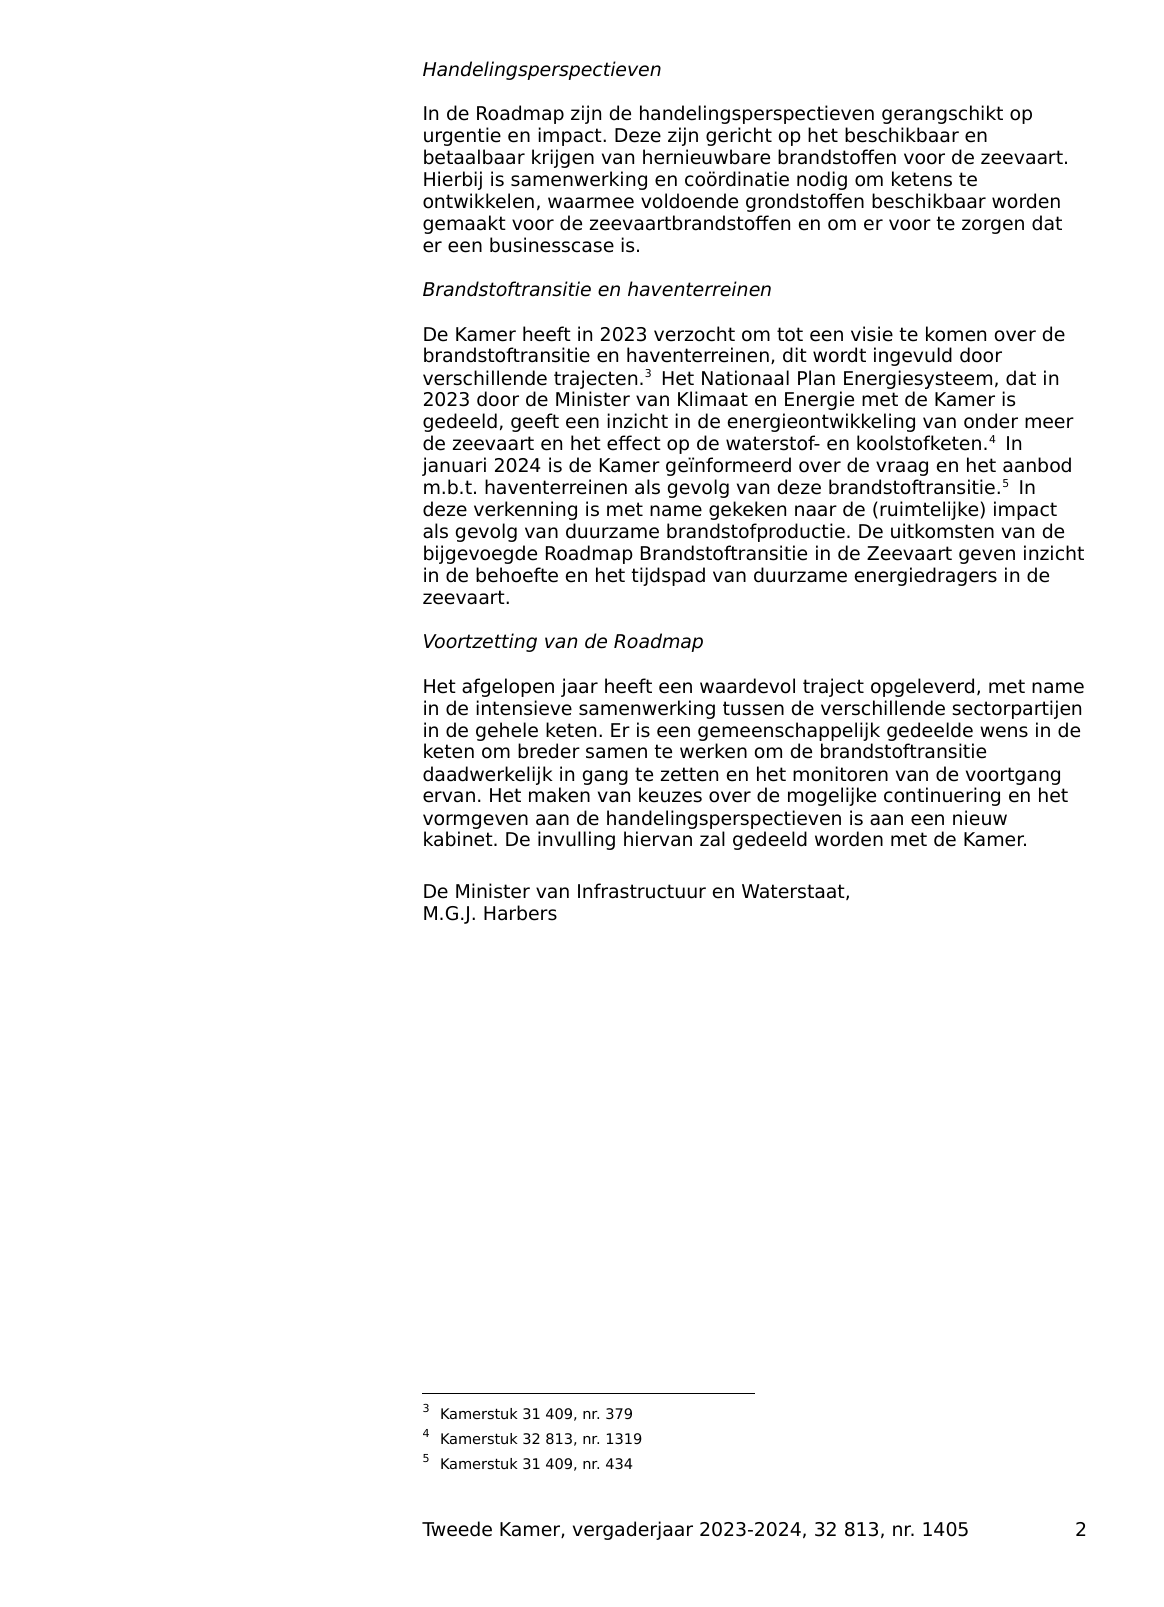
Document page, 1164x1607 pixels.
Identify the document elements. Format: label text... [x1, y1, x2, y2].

text De Minister van Infrastructuur en Waterstaat, M.G.J. Harbers [422, 881, 1087, 925]
subtitle Handelingsperspectieven [422, 59, 1087, 81]
text Kamerstuk 31 409, nr. 434 [422, 1452, 1087, 1474]
text Kamerstuk 32 813, nr. 1319 [422, 1427, 1087, 1449]
subtitle Voortzetting van de Roadmap [422, 631, 1087, 653]
text Het afgelopen jaar heeft een waardevol traject opgeleverd, met name in de intensieve samenwerking tussen de verschillende sectorpartijen in de gehele keten. Er is een gemeenschappelijk gedeelde wens in de keten om breder samen te werken om de brandstoftransitie daadwerkelijk in gang te zetten en het monitoren van de voortgang ervan. Het maken van keuzes over de mogelijke continuering en het vormgeven aan de handelingsperspectieven is aan een nieuw kabinet. De invulling hiervan zal gedeeld worden met de Kamer. [422, 676, 1087, 851]
text De Kamer heeft in 2023 verzocht om tot een visie te komen over de brandstoftransitie en haventerreinen, dit wordt ingevuld door verschillende trajecten. Het Nationaal Plan Energiesysteem, dat in 2023 door de Minister van Klimaat en Energie met de Kamer is gedeeld, geeft een inzicht in de energieontwikkeling van onder meer de zeevaart en het effect op de waterstof- en koolstofketen. In januari 2024 is de Kamer geïnformeerd over de vraag en het aanbod m.b.t. haventerreinen als gevolg van deze brandstoftransitie. In deze verkenning is met name gekeken naar de (ruimtelijke) impact als gevolg van duurzame brandstofproductie. De uitkomsten van de bijgevoegde Roadmap Brandstoftransitie in de Zeevaart geven inzicht in de behoefte en het tijdspad van duurzame energiedragers in de zeevaart. [422, 323, 1087, 609]
subtitle Brandstoftransitie en haventerreinen [422, 279, 1087, 301]
text In de Roadmap zijn de handelingsperspectieven gerangschikt op urgentie en impact. Deze zijn gericht op het beschikbaar en betaalbaar krijgen van hernieuwbare brandstoffen voor de zeevaart. Hierbij is samenwerking en coördinatie nodig om ketens te ontwikkelen, waarmee voldoende grondstoffen beschikbaar worden gemaakt voor de zeevaartbrandstoffen en om er voor te zorgen dat er een businesscase is. [422, 103, 1087, 257]
text Kamerstuk 31 409, nr. 379 [422, 1402, 1087, 1424]
